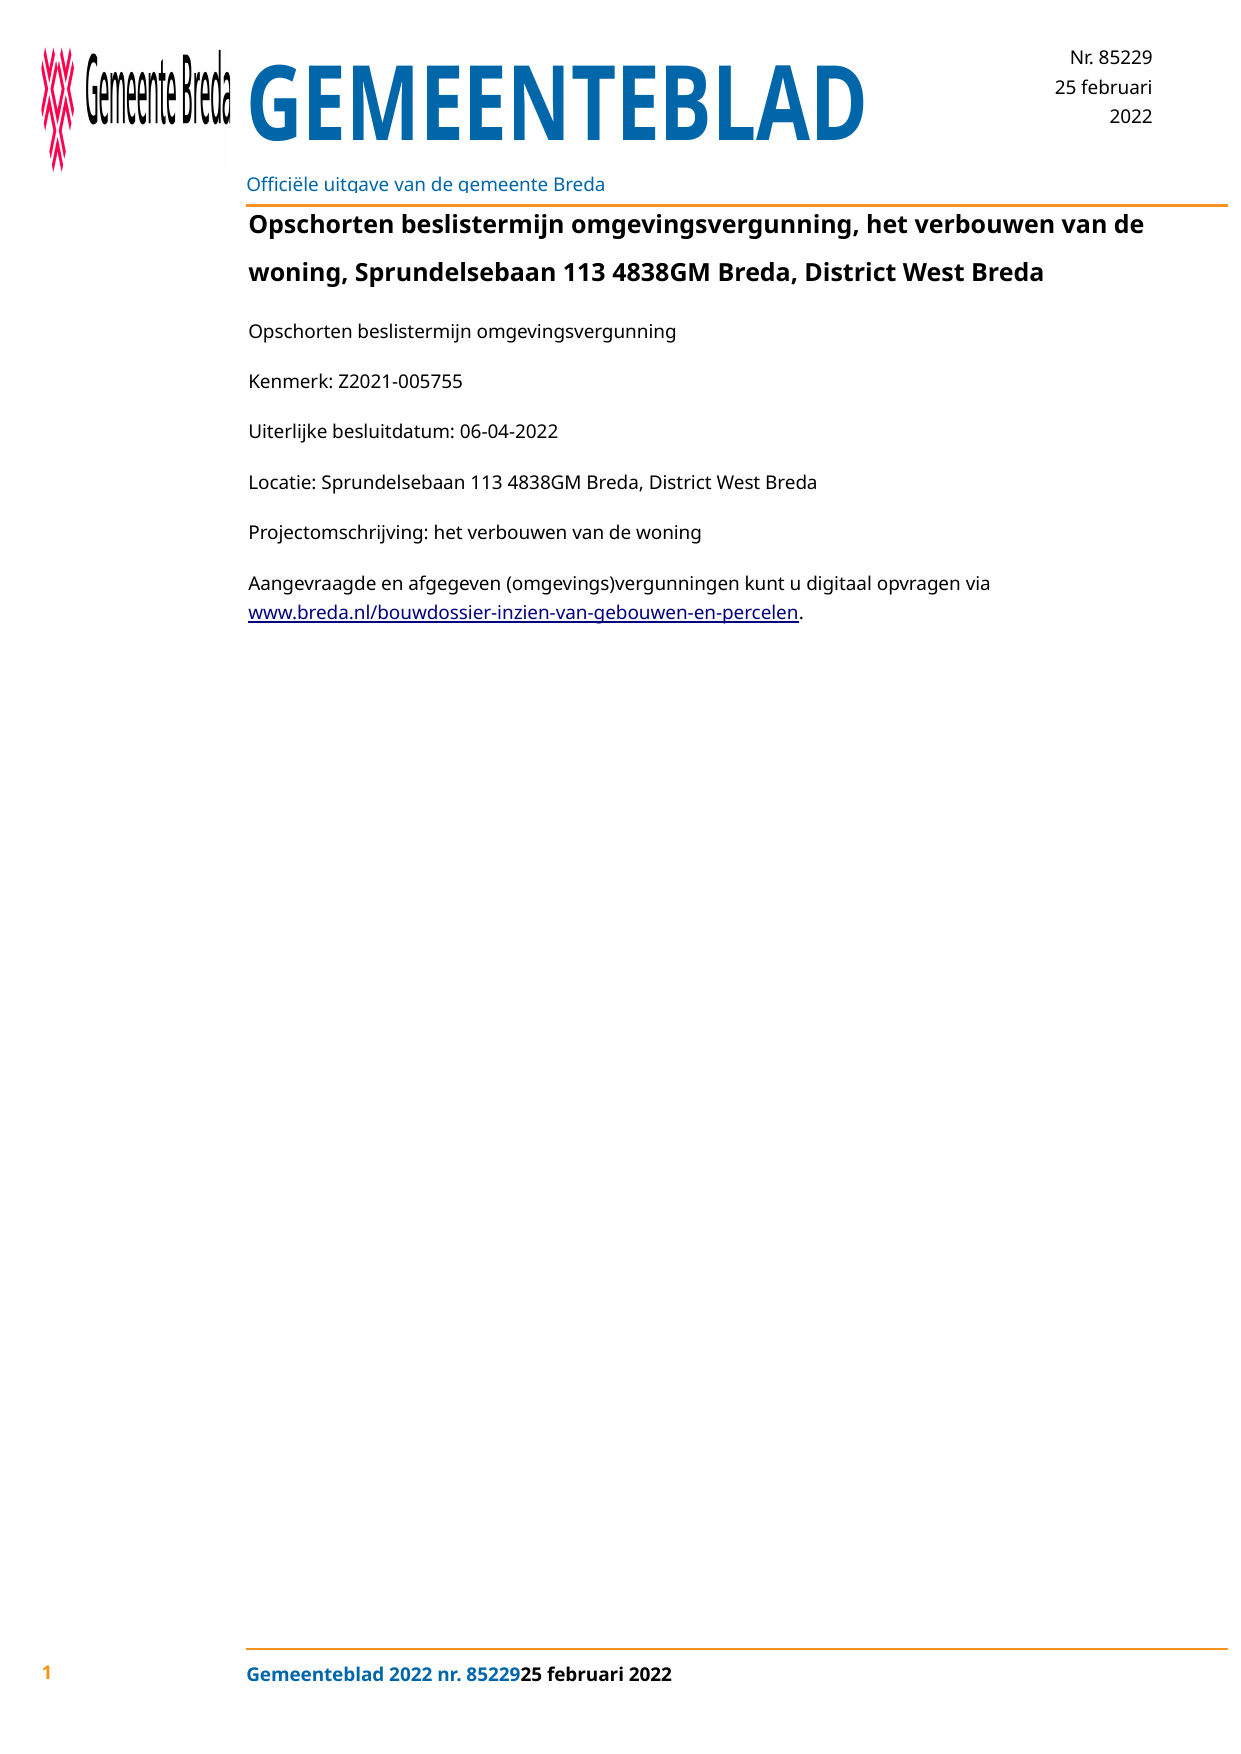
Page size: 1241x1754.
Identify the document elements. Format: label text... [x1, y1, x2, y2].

text Locatie: Sprundelsebaan 113 4838GM Breda, District West Breda [248, 469, 1152, 495]
text Projectomschrijving: het verbouwen van de woning [248, 519, 1152, 545]
text Opschorten beslistermijn omgevingsvergunning [248, 318, 1152, 344]
text Uiterlijke besluitdatum: 06-04-2022 [248, 419, 1152, 444]
text Kenmerk: Z2021-005755 [248, 368, 1152, 394]
picture [41, 47, 231, 172]
text Aangevraagde en afgegeven (omgevings)vergunningen kunt u digitaal opvragen via www.breda.nl/bouwdossier-inzien-van-gebouwen-en-percelen. [248, 570, 1152, 625]
text Opschorten beslistermijn omgevingsvergunning, het verbouwen van de woning, Sprundelsebaan 113 4838GM Breda, District West Breda [248, 207, 1152, 288]
